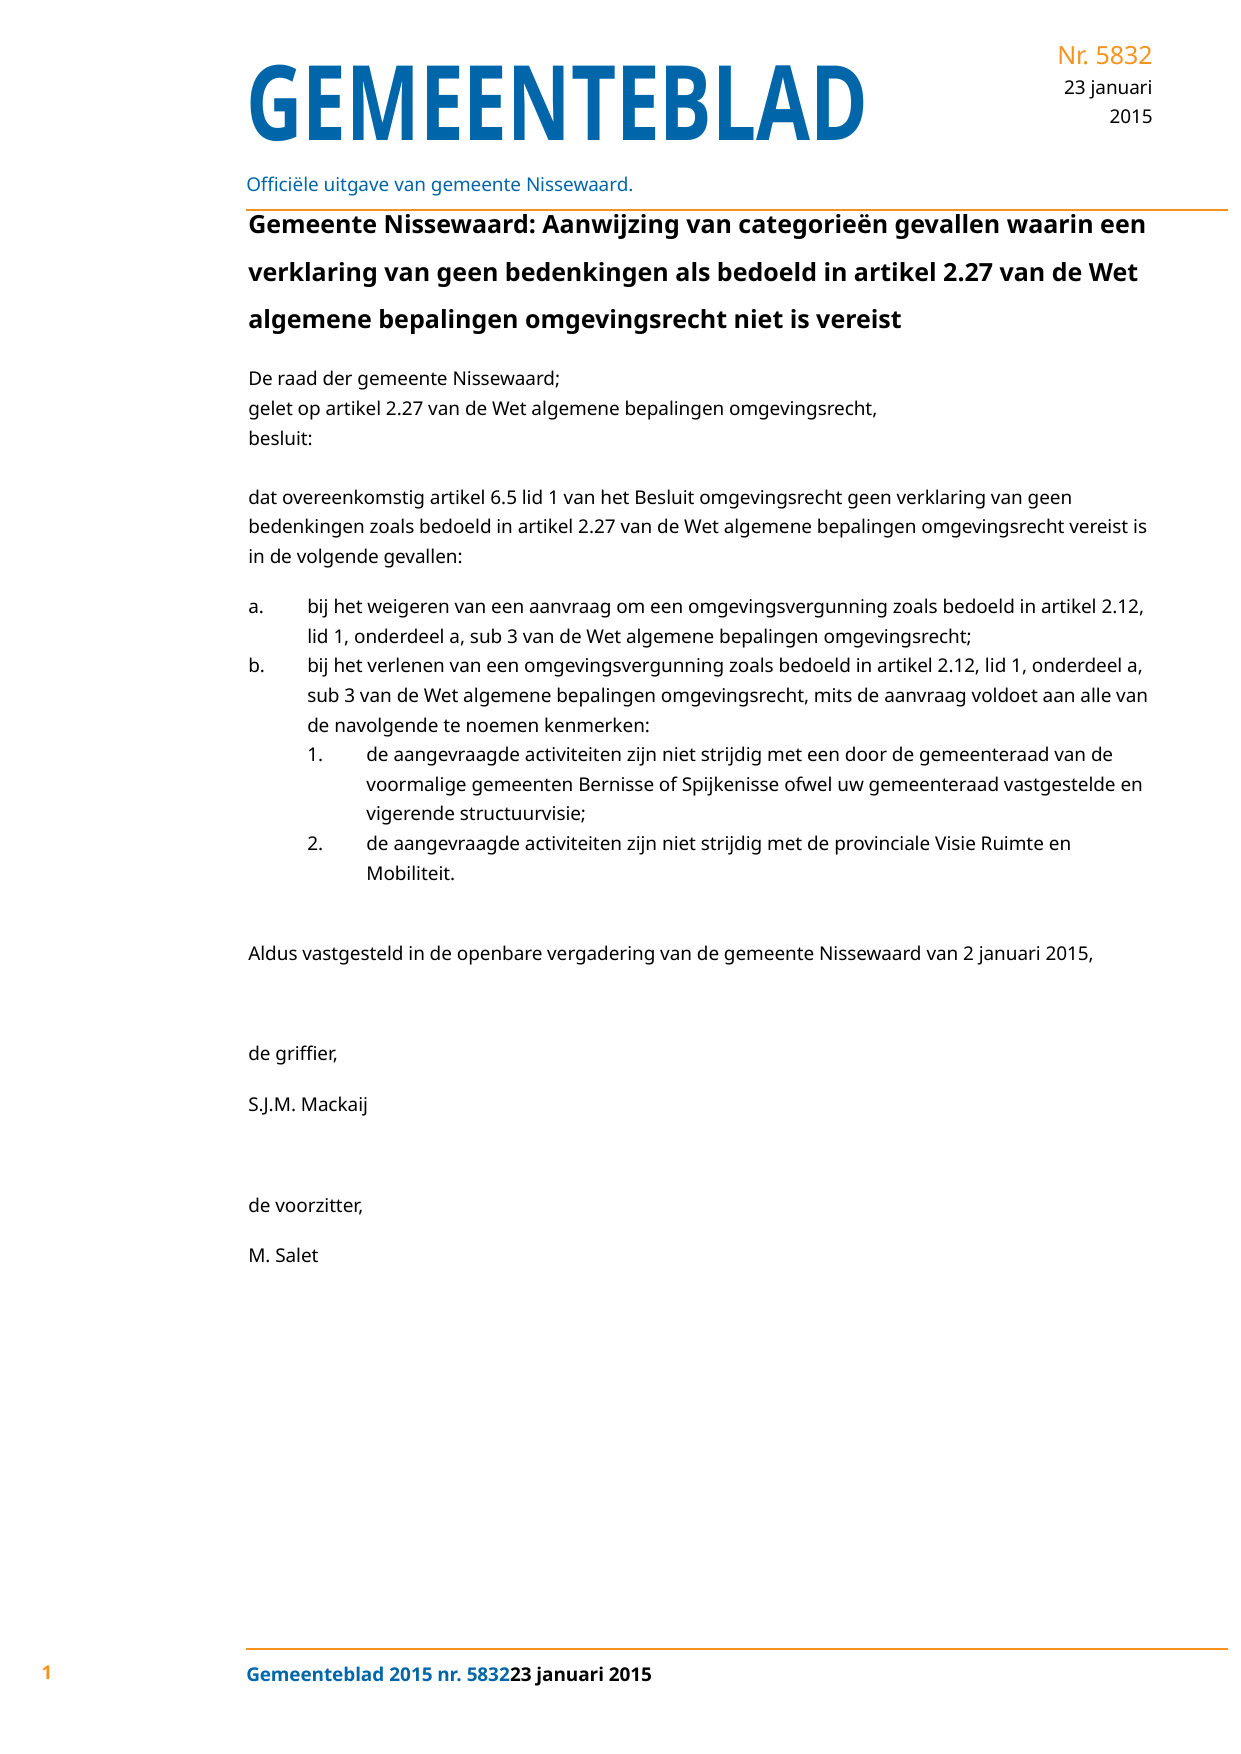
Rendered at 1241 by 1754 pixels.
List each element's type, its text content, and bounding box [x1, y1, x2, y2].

text de griffier, [248, 1041, 1152, 1066]
text Aldus vastgesteld in de openbare vergadering van de gemeente Nissewaard van 2 januari 2015, [248, 940, 1152, 965]
text de voorzitter, [248, 1192, 1152, 1217]
text De raad der gemeente Nissewaard; [248, 366, 1152, 391]
text S.J.M. Mackaij [248, 1091, 1152, 1117]
list bij het weigeren van een aanvraag om een omgevingsvergunning zoals bedoeld in artikel 2.12, lid 1, onderdeel a, sub 3 van de Wet algemene bepalingen omgevingsrecht; [248, 593, 1152, 649]
text gelet op artikel 2.27 van de Wet algemene bepalingen omgevingsrecht, [248, 395, 1152, 421]
text M. Salet [248, 1242, 1152, 1268]
text Gemeente Nissewaard: Aanwijzing van categorieën gevallen waarin een verklaring van geen bedenkingen als bedoeld in artikel 2.27 van de Wet algemene bepalingen omgevingsrecht niet is vereist [248, 211, 1152, 336]
list de aangevraagde activiteiten zijn niet strijdig met een door de gemeenteraad van de voormalige gemeenten Bernisse of Spijkenisse ofwel uw gemeenteraad vastgestelde en vigerende structuurvisie; [307, 741, 1152, 826]
picture [41, 47, 231, 172]
list de aangevraagde activiteiten zijn niet strijdig met de provinciale Visie Ruimte en Mobiliteit. [307, 830, 1152, 885]
text besluit: [248, 425, 1152, 450]
text dat overeenkomstig artikel 6.5 lid 1 van het Besluit omgevingsrecht geen verklaring van geen bedenkingen zoals bedoeld in artikel 2.27 van de Wet algemene bepalingen omgevingsrecht vereist is in de volgende gevallen: [248, 484, 1152, 569]
list bij het verlenen van een omgevingsvergunning zoals bedoeld in artikel 2.12, lid 1, onderdeel a, sub 3 van de Wet algemene bepalingen omgevingsrecht, mits de aanvraag voldoet aan alle van de navolgende te noemen kenmerken: [248, 653, 1152, 737]
